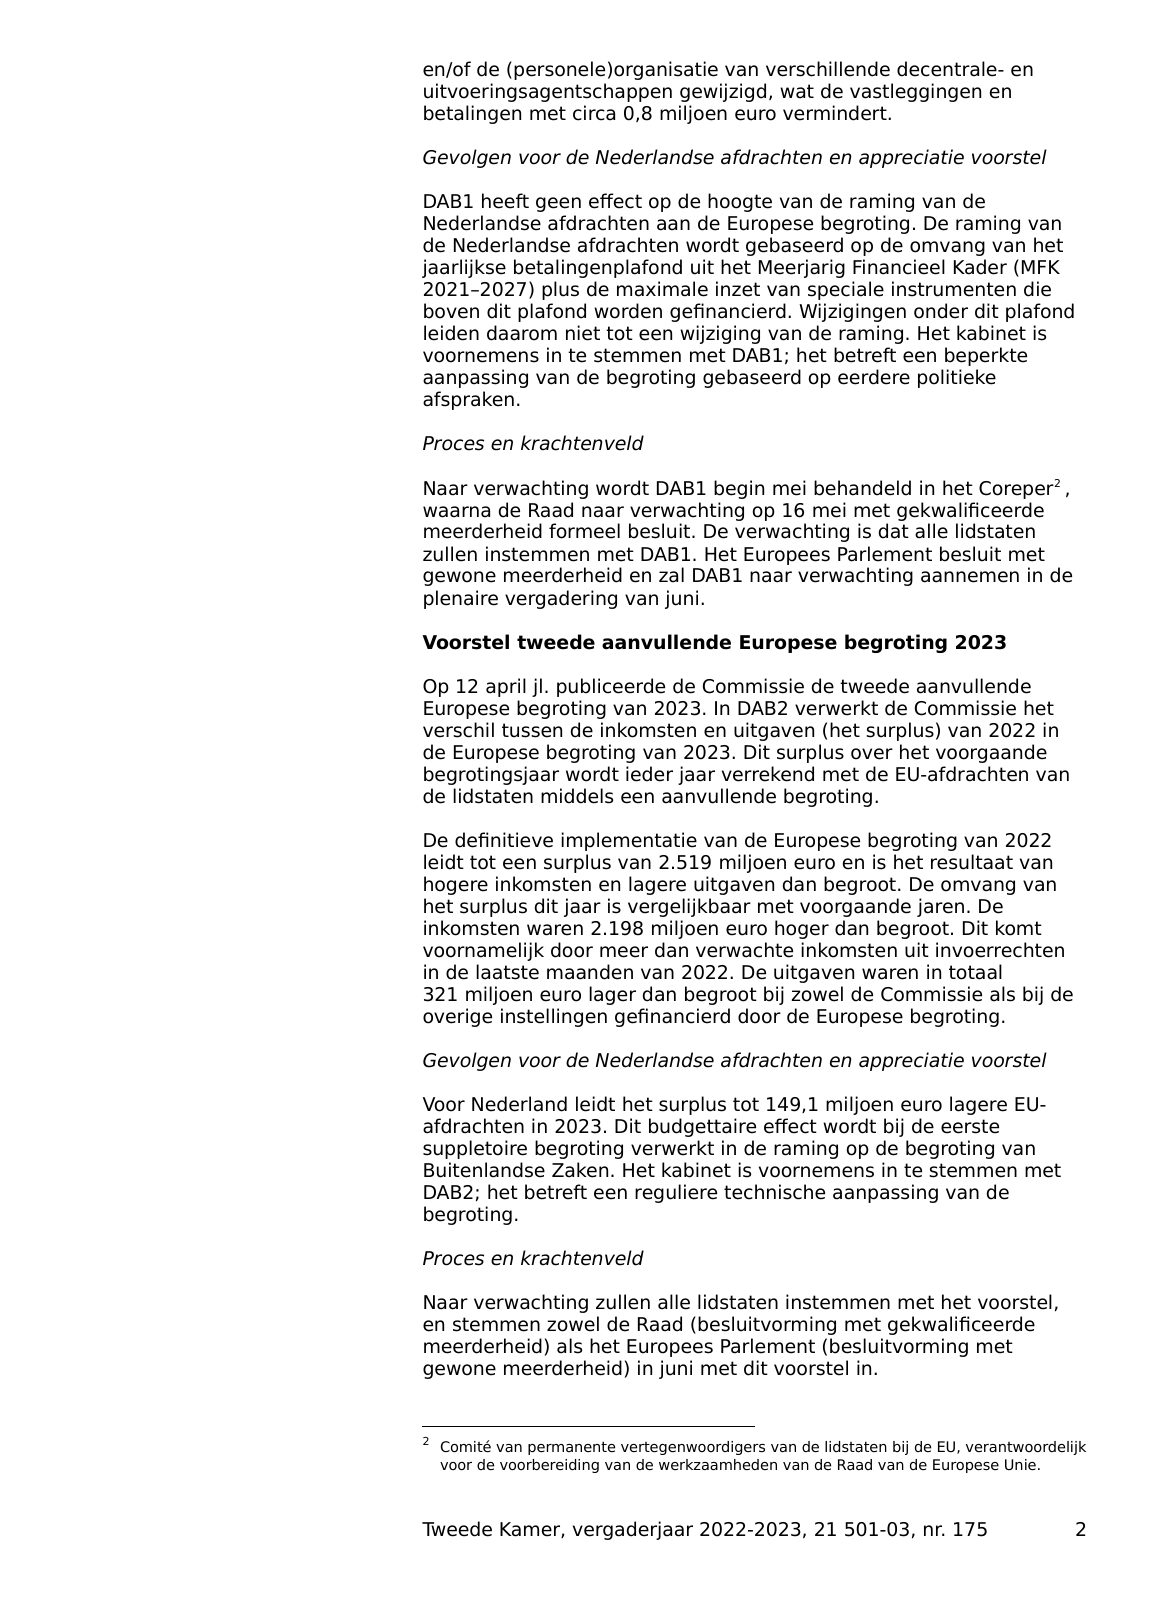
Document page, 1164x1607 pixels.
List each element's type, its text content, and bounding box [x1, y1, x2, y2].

subtitle Gevolgen voor de Nederlandse afdrachten en appreciatie voorstel [422, 1050, 1087, 1072]
text Naar verwachting wordt DAB1 begin mei behandeld in het Coreper, waarna de Raad naar verwachting op 16 mei met gekwalificeerde meerderheid formeel besluit. De verwachting is dat alle lidstaten zullen instemmen met DAB1. Het Europees Parlement besluit met gewone meerderheid en zal DAB1 naar verwachting aannemen in de plenaire vergadering van juni. [422, 477, 1087, 609]
text Comité van permanente vertegenwoordigers van de lidstaten bij de EU, verantwoordelijk voor de voorbereiding van de werkzaamheden van de Raad van de Europese Unie. [422, 1435, 1087, 1474]
text en/of de (personele)organisatie van verschillende decentrale- en uitvoeringsagentschappen gewijzigd, wat de vastleggingen en betalingen met circa 0,8 miljoen euro vermindert. [422, 59, 1087, 125]
subtitle Proces en krachtenveld [422, 1248, 1087, 1270]
text Voor Nederland leidt het surplus tot 149,1 miljoen euro lagere EU-afdrachten in 2023. Dit budgettaire effect wordt bij de eerste suppletoire begroting verwerkt in de raming op de begroting van Buitenlandse Zaken. Het kabinet is voornemens in te stemmen met DAB2; het betreft een reguliere technische aanpassing van de begroting. [422, 1094, 1087, 1226]
text Naar verwachting zullen alle lidstaten instemmen met het voorstel, en stemmen zowel de Raad (besluitvorming met gekwalificeerde meerderheid) als het Europees Parlement (besluitvorming met gewone meerderheid) in juni met dit voorstel in. [422, 1292, 1087, 1380]
text DAB1 heeft geen effect op de hoogte van de raming van de Nederlandse afdrachten aan de Europese begroting. De raming van de Nederlandse afdrachten wordt gebaseerd op de omvang van het jaarlijkse betalingenplafond uit het Meerjarig Financieel Kader (MFK 2021–2027) plus de maximale inzet van speciale instrumenten die boven dit plafond worden gefinancierd. Wijzigingen onder dit plafond leiden daarom niet tot een wijziging van de raming. Het kabinet is voornemens in te stemmen met DAB1; het betreft een beperkte aanpassing van de begroting gebaseerd op eerdere politieke afspraken. [422, 191, 1087, 411]
subtitle Gevolgen voor de Nederlandse afdrachten en appreciatie voorstel [422, 147, 1087, 169]
text Op 12 april jl. publiceerde de Commissie de tweede aanvullende Europese begroting van 2023. In DAB2 verwerkt de Commissie het verschil tussen de inkomsten en uitgaven (het surplus) van 2022 in de Europese begroting van 2023. Dit surplus over het voorgaande begrotingsjaar wordt ieder jaar verrekend met de EU-afdrachten van de lidstaten middels een aanvullende begroting. [422, 676, 1087, 808]
text De definitieve implementatie van de Europese begroting van 2022 leidt tot een surplus van 2.519 miljoen euro en is het resultaat van hogere inkomsten en lagere uitgaven dan begroot. De omvang van het surplus dit jaar is vergelijkbaar met voorgaande jaren. De inkomsten waren 2.198 miljoen euro hoger dan begroot. Dit komt voornamelijk door meer dan verwachte inkomsten uit invoerrechten in de laatste maanden van 2022. De uitgaven waren in totaal 321 miljoen euro lager dan begroot bij zowel de Commissie als bij de overige instellingen gefinancierd door de Europese begroting. [422, 830, 1087, 1028]
subtitle Voorstel tweede aanvullende Europese begroting 2023 [422, 632, 1087, 653]
subtitle Proces en krachtenveld [422, 433, 1087, 455]
